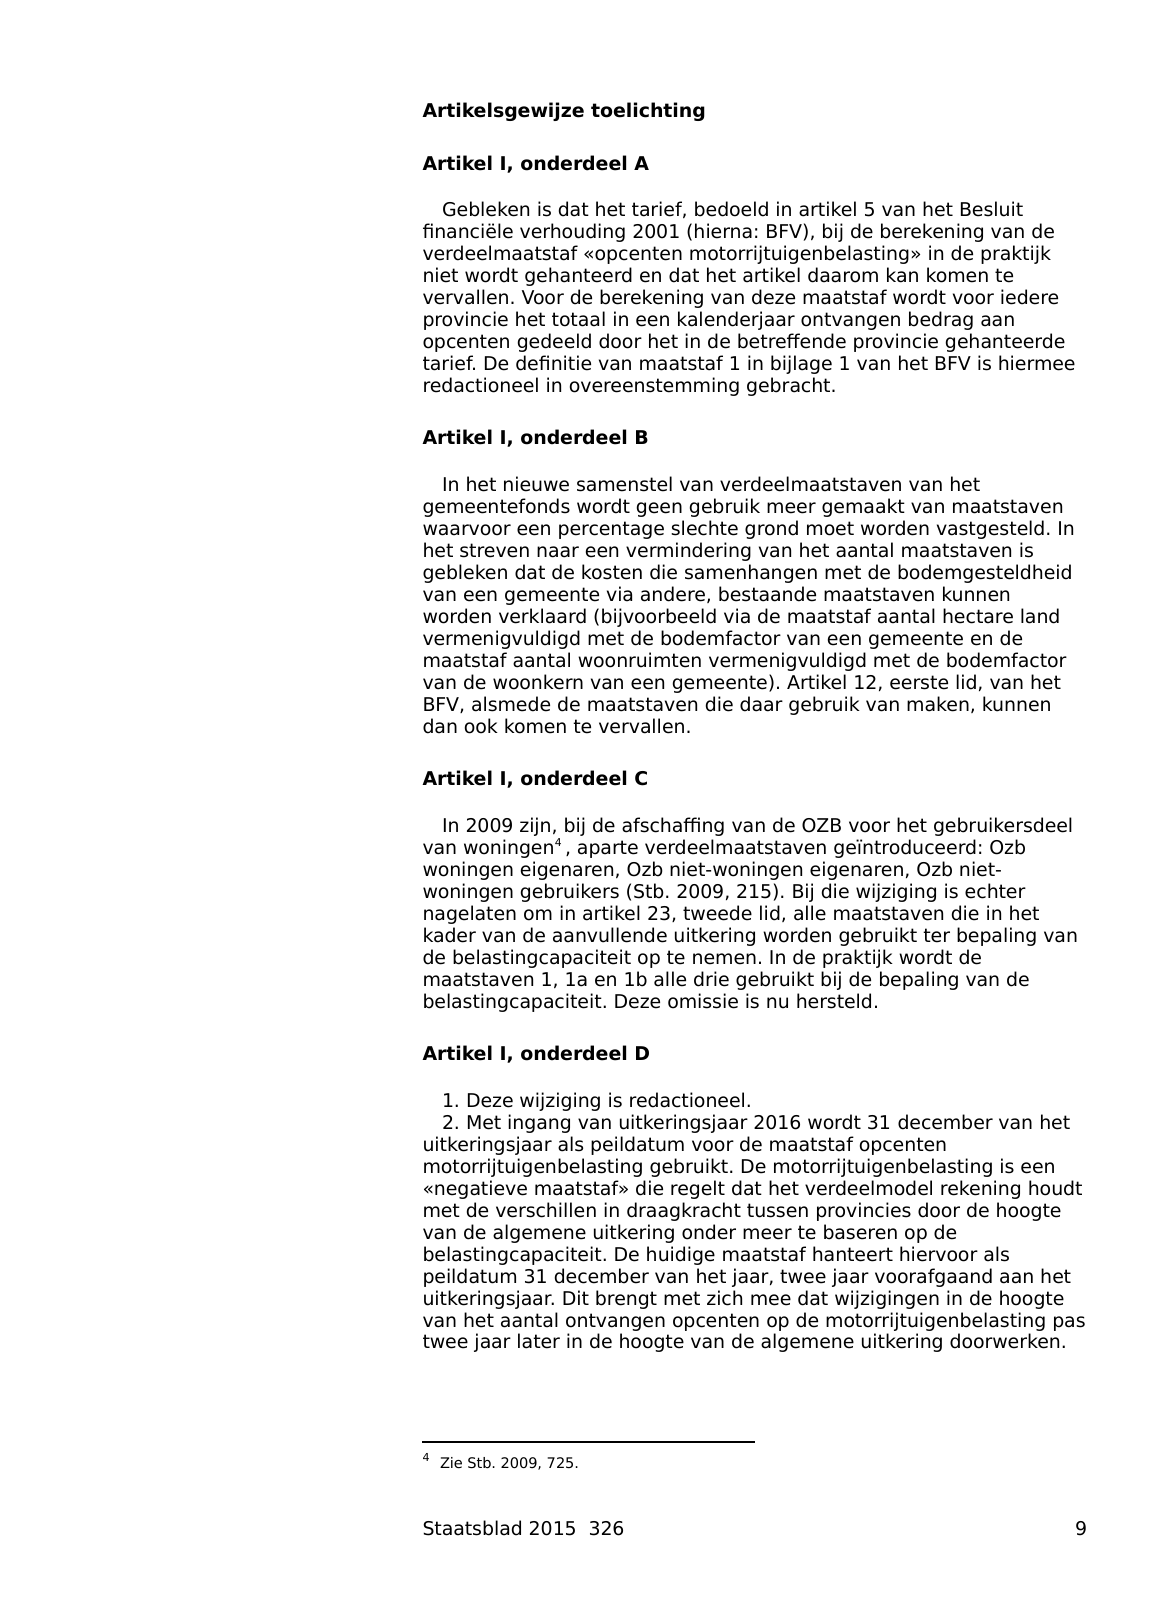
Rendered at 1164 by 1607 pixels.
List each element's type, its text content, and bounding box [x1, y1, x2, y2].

subtitle Artikel I, onderdeel B [422, 427, 1087, 449]
text In het nieuwe samenstel van verdeelmaatstaven van het gemeentefonds wordt geen gebruik meer gemaakt van maatstaven waarvoor een percentage slechte grond moet worden vastgesteld. In het streven naar een vermindering van het aantal maatstaven is gebleken dat de kosten die samenhangen met de bodemgesteldheid van een gemeente via andere, bestaande maatstaven kunnen worden verklaard (bijvoorbeeld via de maatstaf aantal hectare land vermenigvuldigd met de bodemfactor van een gemeente en de maatstaf aantal woonruimten vermenigvuldigd met de bodemfactor van de woonkern van een gemeente). Artikel 12, eerste lid, van het BFV, alsmede de maatstaven die daar gebruik van maken, kunnen dan ook komen te vervallen. [422, 474, 1087, 738]
text In 2009 zijn, bij de afschaffing van de OZB voor het gebruikersdeel van woningen, aparte verdeelmaatstaven geïntroduceerd: Ozb woningen eigenaren, Ozb niet-woningen eigenaren, Ozb niet-woningen gebruikers (Stb. 2009, 215). Bij die wijziging is echter nagelaten om in artikel 23, tweede lid, alle maatstaven die in het kader van de aanvullende uitkering worden gebruikt ter bepaling van de belastingcapaciteit op te nemen. In de praktijk wordt de maatstaven 1, 1a en 1b alle drie gebruikt bij de bepaling van de belastingcapaciteit. Deze omissie is nu hersteld. [422, 815, 1087, 1013]
text Gebleken is dat het tarief, bedoeld in artikel 5 van het Besluit financiële verhouding 2001 (hierna: BFV), bij de berekening van de verdeelmaatstaf «opcenten motorrijtuigenbelasting» in de praktijk niet wordt gehanteerd en dat het artikel daarom kan komen te vervallen. Voor de berekening van deze maatstaf wordt voor iedere provincie het totaal in een kalenderjaar ontvangen bedrag aan opcenten gedeeld door het in de betreffende provincie gehanteerde tarief. De definitie van maatstaf 1 in bijlage 1 van het BFV is hiermee redactioneel in overeenstemming gebracht. [422, 199, 1087, 397]
subtitle Artikel I, onderdeel C [422, 768, 1087, 790]
text 1. Deze wijziging is redactioneel. [422, 1090, 1087, 1112]
subtitle Artikel I, onderdeel D [422, 1043, 1087, 1065]
text Zie Stb. 2009, 725. [422, 1451, 1087, 1473]
subtitle Artikelsgewijze toelichting [422, 100, 1087, 122]
text 2. Met ingang van uitkeringsjaar 2016 wordt 31 december van het uitkeringsjaar als peildatum voor de maatstaf opcenten motorrijtuigenbelasting gebruikt. De motorrijtuigenbelasting is een «negatieve maatstaf» die regelt dat het verdeelmodel rekening houdt met de verschillen in draagkracht tussen provincies door de hoogte van de algemene uitkering onder meer te baseren op de belastingcapaciteit. De huidige maatstaf hanteert hiervoor als peildatum 31 december van het jaar, twee jaar voorafgaand aan het uitkeringsjaar. Dit brengt met zich mee dat wijzigingen in de hoogte van het aantal ontvangen opcenten op de motorrijtuigenbelasting pas twee jaar later in de hoogte van de algemene uitkering doorwerken. [422, 1112, 1087, 1353]
subtitle Artikel I, onderdeel A [422, 152, 1087, 174]
